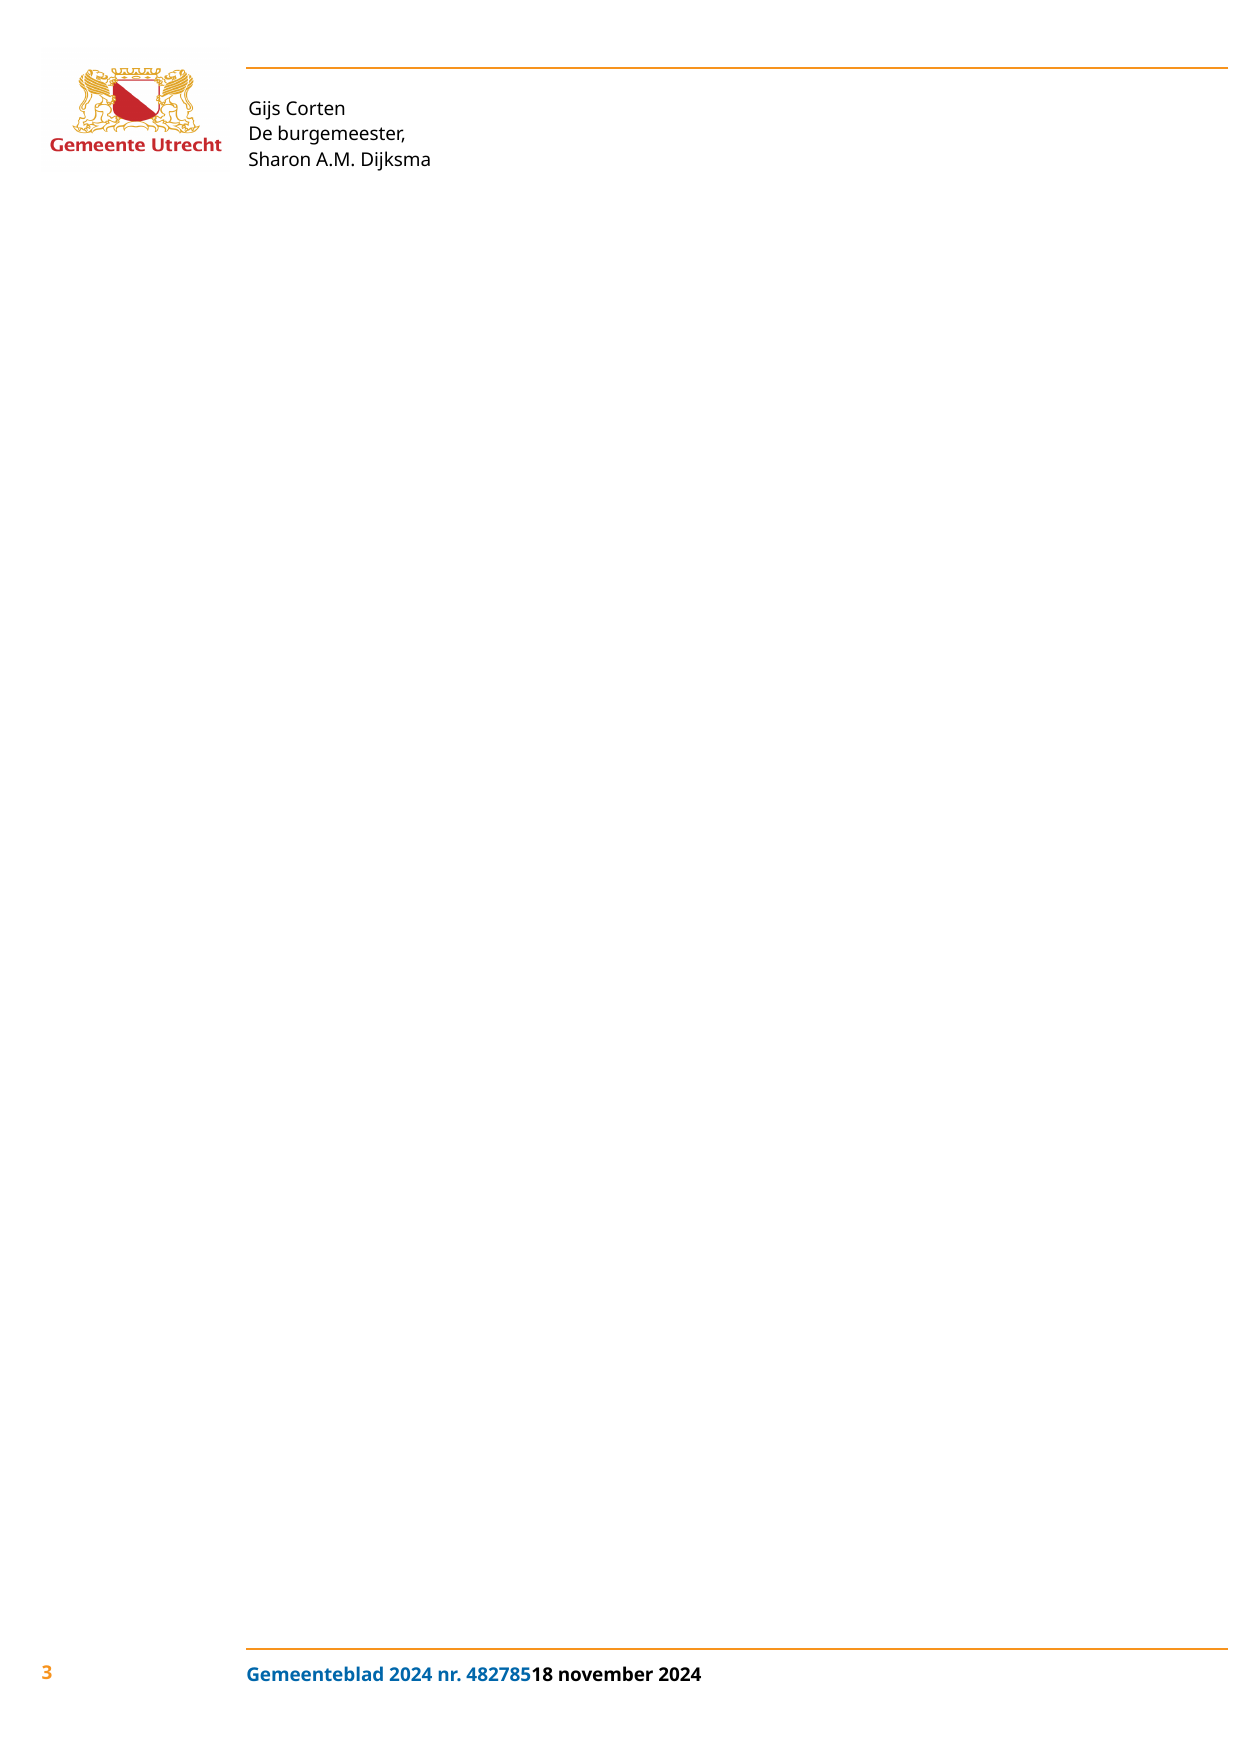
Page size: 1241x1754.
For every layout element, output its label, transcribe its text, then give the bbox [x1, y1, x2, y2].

text Sharon A.M. Dijksma [248, 146, 1152, 172]
text Gijs Corten [248, 95, 1152, 121]
picture [41, 47, 231, 172]
text De burgemeester, [248, 121, 1152, 146]
